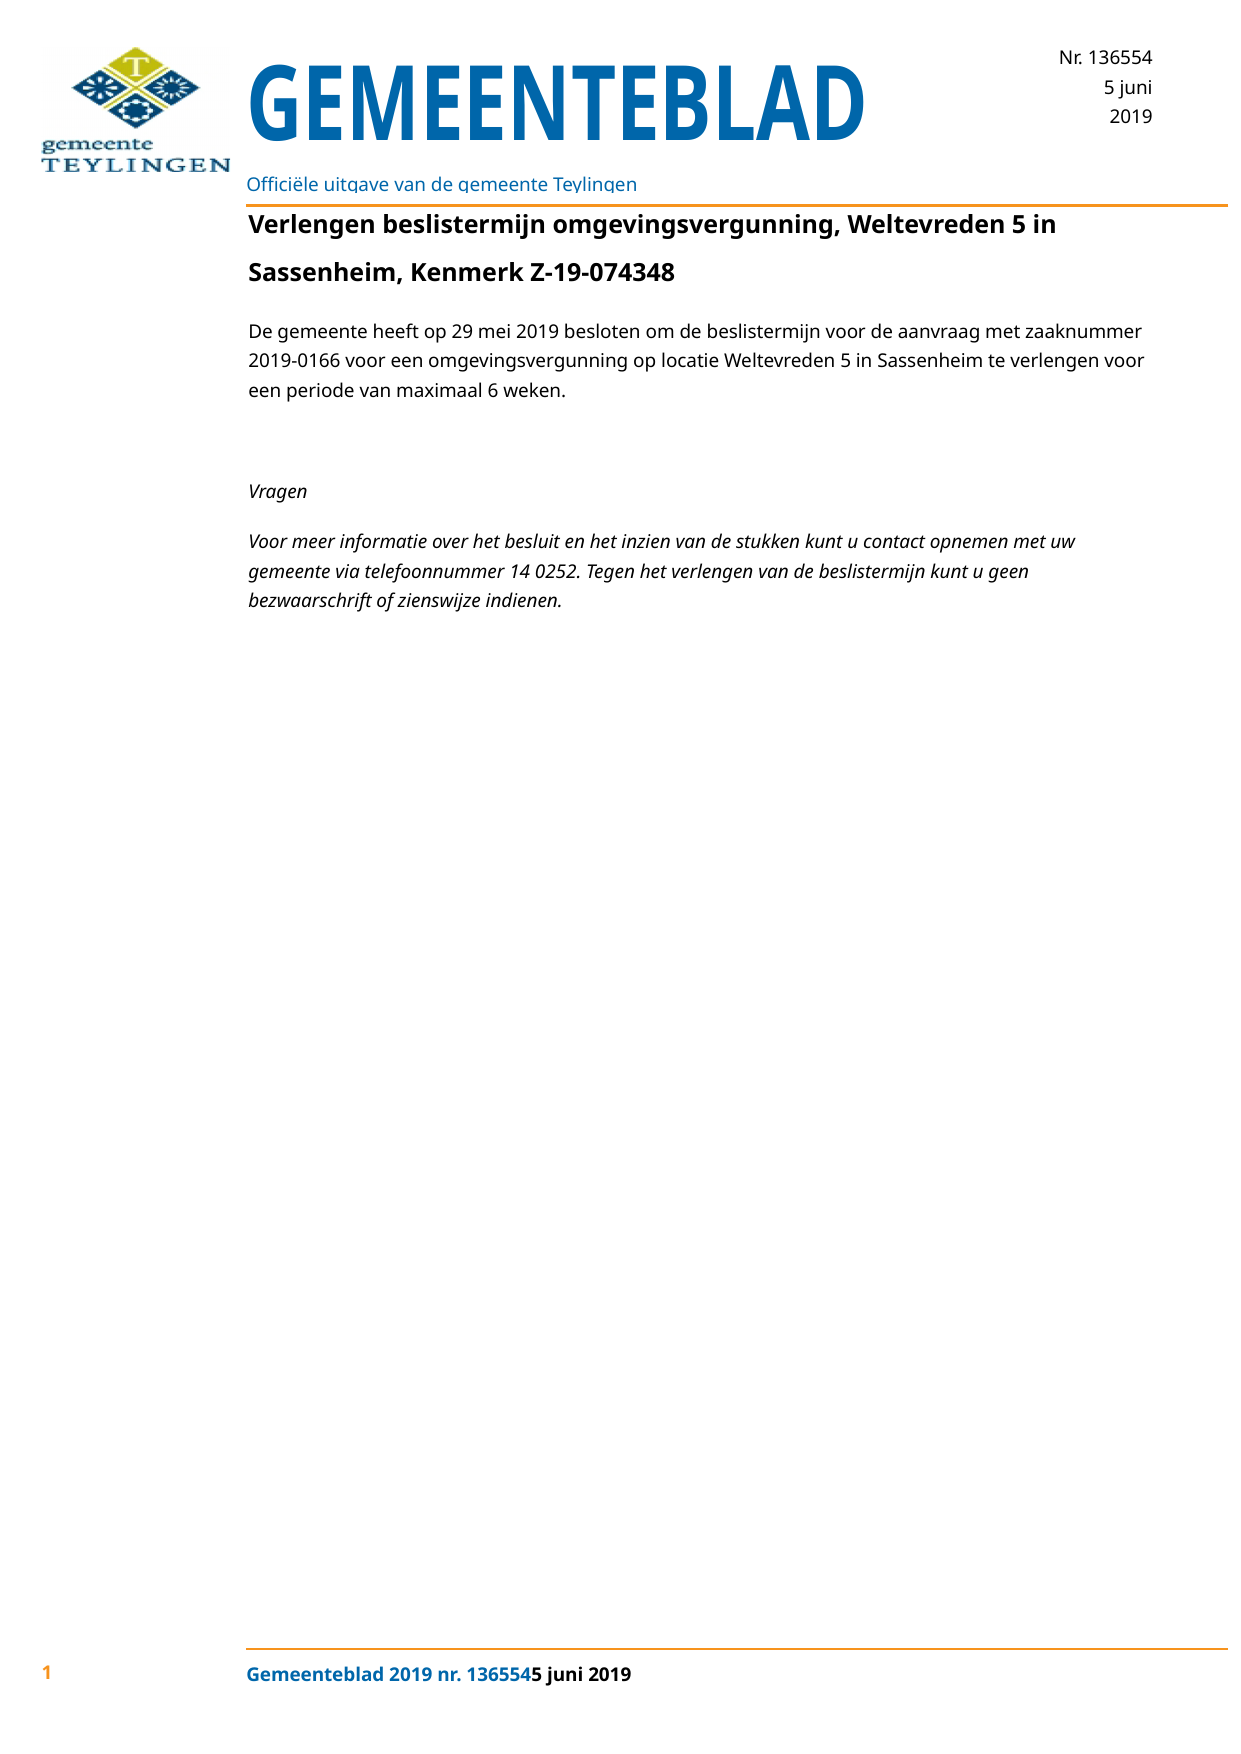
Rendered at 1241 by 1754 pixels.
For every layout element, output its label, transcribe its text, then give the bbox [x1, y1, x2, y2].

text Vragen [248, 478, 1152, 504]
text De gemeente heeft op 29 mei 2019 besloten om de beslistermijn voor de aanvraag met zaaknummer 2019-0166 voor een omgevingsvergunning op locatie Weltevreden 5 in Sassenheim te verlengen voor een periode van maximaal 6 weken. [248, 318, 1152, 403]
text Voor meer informatie over het besluit en het inzien van de stukken kunt u contact opnemen met uw gemeente via telefoonnummer 14 0252. Tegen het verlengen van de beslistermijn kunt u geen bezwaarschrift of zienswijze indienen. [248, 528, 1152, 613]
text Verlengen beslistermijn omgevingsvergunning, Weltevreden 5 in Sassenheim, Kenmerk Z-19-074348 [248, 207, 1152, 288]
picture [41, 47, 231, 172]
